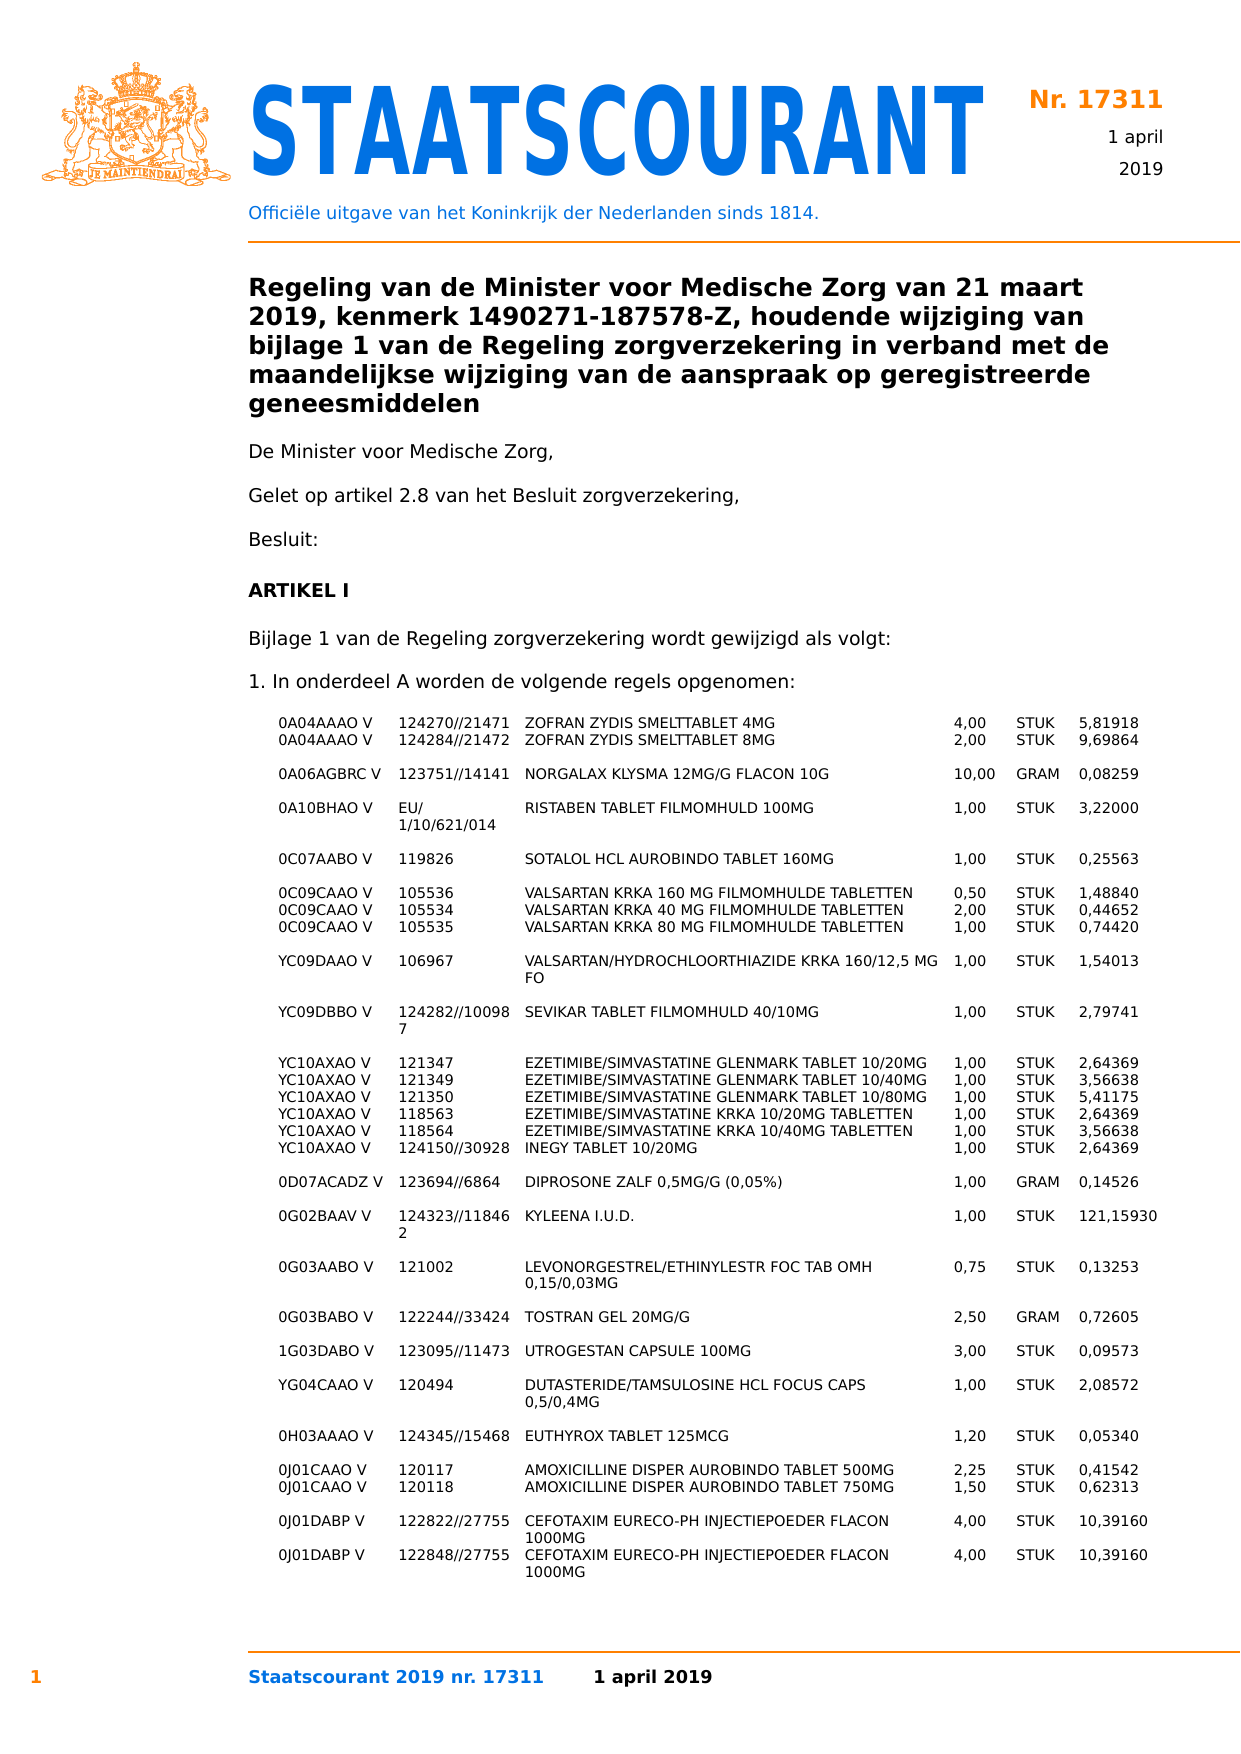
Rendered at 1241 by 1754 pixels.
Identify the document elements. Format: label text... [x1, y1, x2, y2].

table_cell EZETIMIBE/SIMVASTATINE GLENMARK TABLET 10/40MG [519, 1072, 948, 1089]
table_cell 0,05340 [1073, 1428, 1163, 1445]
table_cell YC10AXAO V [278, 1106, 392, 1123]
table_cell EU/1/10/621/014 [392, 800, 518, 834]
table_cell 105536 [392, 885, 518, 902]
table_cell 1,00 [948, 1123, 1010, 1139]
table_cell 1G03DABO V [278, 1343, 392, 1360]
table_cell STUK [1010, 1004, 1072, 1038]
table_cell 0,13253 [1073, 1259, 1163, 1292]
table_cell 4,00 [948, 1513, 1010, 1547]
table_cell [278, 1241, 1163, 1258]
table_cell 1,00 [948, 1089, 1010, 1106]
table_cell 0J01DABP V [278, 1513, 392, 1547]
table_cell 122244//33424 [392, 1309, 518, 1326]
text 1. In onderdeel A worden de volgende regels opgenomen: [248, 671, 1163, 693]
table_cell 0,09573 [1073, 1343, 1163, 1360]
table_cell 121002 [392, 1259, 518, 1292]
table_cell YC10AXAO V [278, 1072, 392, 1089]
table_cell 1,00 [948, 919, 1010, 936]
table_cell UTROGESTAN CAPSULE 100MG [519, 1343, 948, 1360]
subtitle ARTIKEL I [248, 580, 1163, 602]
text Gelet op artikel 2.8 van het Besluit zorgverzekering, [248, 484, 1163, 507]
table_cell 1,00 [948, 851, 1010, 868]
table_cell [278, 1581, 1163, 1598]
picture [41, 62, 231, 186]
table_cell STUK [1010, 1462, 1072, 1479]
table_cell [278, 868, 1163, 885]
table_cell CEFOTAXIM EURECO-PH INJECTIEPOEDER FLACON 1000MG [519, 1547, 948, 1581]
table_cell 2,64369 [1073, 1106, 1163, 1123]
table_cell YC10AXAO V [278, 1140, 392, 1157]
table_cell 1,00 [948, 1208, 1010, 1241]
table_cell 0J01CAAO V [278, 1462, 392, 1479]
table_cell [278, 1038, 1163, 1055]
table_cell 121349 [392, 1072, 518, 1089]
table_cell [278, 1157, 1163, 1173]
table_cell 120494 [392, 1377, 518, 1411]
table_cell 0G03AABO V [278, 1259, 392, 1292]
table_cell 1,00 [948, 1174, 1010, 1191]
table_cell 2,64369 [1073, 1140, 1163, 1157]
table_cell STUK [1010, 1377, 1072, 1411]
table_cell 0C07AABO V [278, 851, 392, 868]
table_cell 0,74420 [1073, 919, 1163, 936]
table_cell [278, 1293, 1163, 1309]
table_cell 0D07ACADZ V [278, 1174, 392, 1191]
table_cell 2,00 [948, 732, 1010, 749]
table_cell GRAM [1010, 1174, 1072, 1191]
table_header ZOFRAN ZYDIS SMELTTABLET 4MG [519, 715, 948, 732]
table_cell 3,00 [948, 1343, 1010, 1360]
table_cell STUK [1010, 851, 1072, 868]
table_cell 0,41542 [1073, 1462, 1163, 1479]
table_cell 0,25563 [1073, 851, 1163, 868]
table_header [25, 62, 248, 241]
table_cell YG04CAAO V [278, 1377, 392, 1411]
table_cell 0J01CAAO V [278, 1479, 392, 1496]
table_cell [278, 1360, 1163, 1377]
table_cell 105535 [392, 919, 518, 936]
table_cell 0,14526 [1073, 1174, 1163, 1191]
table_cell 1,00 [948, 1055, 1010, 1072]
table_cell 105534 [392, 902, 518, 919]
table_cell STUK [1010, 1428, 1072, 1445]
table_cell 0H03AAAO V [278, 1428, 392, 1445]
table_cell [278, 1496, 1163, 1513]
table_cell 10,00 [948, 766, 1010, 783]
table_cell STUK [1010, 1547, 1072, 1581]
table_cell 1,48840 [1073, 885, 1163, 902]
text Bijlage 1 van de Regeling zorgverzekering wordt gewijzigd als volgt: [248, 627, 1163, 649]
table_cell 122822//27755 [392, 1513, 518, 1547]
table_cell 9,69864 [1073, 732, 1163, 749]
table_cell STUK [1010, 919, 1072, 936]
table_cell 1,50 [948, 1479, 1010, 1496]
text De Minister voor Medische Zorg, [248, 441, 1163, 463]
table_cell 123694//6864 [392, 1174, 518, 1191]
table_cell CEFOTAXIM EURECO-PH INJECTIEPOEDER FLACON 1000MG [519, 1513, 948, 1547]
table_cell 0,44652 [1073, 902, 1163, 919]
table_cell 10,39160 [1073, 1513, 1163, 1547]
table_cell AMOXICILLINE DISPER AUROBINDO TABLET 500MG [519, 1462, 948, 1479]
table_header Nr. 17311 [998, 62, 1240, 121]
table_header 5,81918 [1073, 715, 1163, 732]
table_cell STUK [1010, 1479, 1072, 1496]
table_cell GRAM [1010, 766, 1072, 783]
table_cell 3,56638 [1073, 1123, 1163, 1139]
table_cell STUK [1010, 800, 1072, 834]
table_cell EZETIMIBE/SIMVASTATINE GLENMARK TABLET 10/20MG [519, 1055, 948, 1072]
table_cell LEVONORGESTREL/ETHINYLESTR FOC TAB OMH 0,15/0,03MG [519, 1259, 948, 1292]
table_header 124270//21471 [392, 715, 518, 732]
table_cell 0,50 [948, 885, 1010, 902]
table_cell 1,00 [948, 1377, 1010, 1411]
table_cell 1,00 [948, 800, 1010, 834]
table_cell [278, 1445, 1163, 1462]
table_cell STUK [1010, 1259, 1072, 1292]
table_cell 1 april [998, 121, 1240, 153]
table_header STUK [1010, 715, 1072, 732]
table_cell STUK [1010, 1513, 1072, 1547]
table_cell 2,79741 [1073, 1004, 1163, 1038]
table_cell 124345//15468 [392, 1428, 518, 1445]
table_cell 123095//11473 [392, 1343, 518, 1360]
table_cell VALSARTAN KRKA 40 MG FILMOMHULDE TABLETTEN [519, 902, 948, 919]
table_cell 1,00 [948, 953, 1010, 987]
table_cell 124323//118462 [392, 1208, 518, 1241]
table_cell 0G03BABO V [278, 1309, 392, 1326]
table_cell 0,08259 [1073, 766, 1163, 783]
table_cell 2019 [998, 153, 1240, 203]
table_cell 1,00 [948, 1140, 1010, 1157]
table_cell 122848//27755 [392, 1547, 518, 1581]
table_cell [278, 1326, 1163, 1343]
table_cell YC10AXAO V [278, 1089, 392, 1106]
table_cell STUK [1010, 1089, 1072, 1106]
table_cell 1,00 [948, 1004, 1010, 1038]
table_cell [278, 834, 1163, 851]
table_cell 1,20 [948, 1428, 1010, 1445]
table_cell STUK [1010, 953, 1072, 987]
table_cell 4,00 [948, 1547, 1010, 1581]
table_cell YC09DAAO V [278, 953, 392, 987]
table_header 4,00 [948, 715, 1010, 732]
table_cell RISTABEN TABLET FILMOMHULD 100MG [519, 800, 948, 834]
table_cell SEVIKAR TABLET FILMOMHULD 40/10MG [519, 1004, 948, 1038]
table_cell 119826 [392, 851, 518, 868]
table_cell [278, 1191, 1163, 1207]
table_cell 120117 [392, 1462, 518, 1479]
table_cell 0C09CAAO V [278, 885, 392, 902]
table_cell 0,72605 [1073, 1309, 1163, 1326]
table_header 0A04AAAO V [278, 715, 392, 732]
table_cell [278, 936, 1163, 953]
table_cell EUTHYROX TABLET 125MCG [519, 1428, 948, 1445]
table_cell ZOFRAN ZYDIS SMELTTABLET 8MG [519, 732, 948, 749]
table_cell [278, 749, 1163, 766]
table_cell STUK [1010, 1140, 1072, 1157]
table_cell 2,50 [948, 1309, 1010, 1326]
table_cell 2,08572 [1073, 1377, 1163, 1411]
table_cell 1,54013 [1073, 953, 1163, 987]
table_cell YC10AXAO V [278, 1055, 392, 1072]
subtitle Regeling van de Minister voor Medische Zorg van 21 maart 2019, kenmerk 1490271-187578-Z, houdende wijziging van bijlage 1 van de Regeling zorgverzekering in verband met de maandelijkse wijziging van de aanspraak op geregistreerde geneesmiddelen [248, 273, 1163, 419]
table_cell Officiële uitgave van het Koninkrijk der Nederlanden sinds 1814. [248, 203, 1240, 241]
table_header STAATSCOURANT [248, 62, 998, 203]
table_cell 0C09CAAO V [278, 919, 392, 936]
table_cell STUK [1010, 885, 1072, 902]
table_cell 10,39160 [1073, 1547, 1163, 1581]
table_cell TOSTRAN GEL 20MG/G [519, 1309, 948, 1326]
table_cell 2,25 [948, 1462, 1010, 1479]
table_cell 0G02BAAV V [278, 1208, 392, 1241]
table_cell STUK [1010, 1055, 1072, 1072]
table_cell 3,56638 [1073, 1072, 1163, 1089]
table_cell [278, 783, 1163, 800]
table_cell 0A04AAAO V [278, 732, 392, 749]
table_cell [278, 987, 1163, 1004]
table_cell 0C09CAAO V [278, 902, 392, 919]
table_cell 121350 [392, 1089, 518, 1106]
table_cell 2,00 [948, 902, 1010, 919]
table_cell VALSARTAN KRKA 160 MG FILMOMHULDE TABLETTEN [519, 885, 948, 902]
table_cell STUK [1010, 732, 1072, 749]
table_cell 0A06AGBRC V [278, 766, 392, 783]
table_cell 0,75 [948, 1259, 1010, 1292]
table_cell 1,00 [948, 1072, 1010, 1089]
table_cell VALSARTAN/HYDROCHLOORTHIAZIDE KRKA 160/12,5 MG FO [519, 953, 948, 987]
table_cell 124282//100987 [392, 1004, 518, 1038]
table_cell NORGALAX KLYSMA 12MG/G FLACON 10G [519, 766, 948, 783]
table_cell 120118 [392, 1479, 518, 1496]
table_cell 1,00 [948, 1106, 1010, 1123]
table_cell 118563 [392, 1106, 518, 1123]
table_cell 121347 [392, 1055, 518, 1072]
table_cell DUTASTERIDE/TAMSULOSINE HCL FOCUS CAPS 0,5/0,4MG [519, 1377, 948, 1411]
table_cell STUK [1010, 1106, 1072, 1123]
table_cell GRAM [1010, 1309, 1072, 1326]
table_cell 0,62313 [1073, 1479, 1163, 1496]
table_cell DIPROSONE ZALF 0,5MG/G (0,05%) [519, 1174, 948, 1191]
table_cell SOTALOL HCL AUROBINDO TABLET 160MG [519, 851, 948, 868]
table_cell 0A10BHAO V [278, 800, 392, 834]
table_cell EZETIMIBE/SIMVASTATINE GLENMARK TABLET 10/80MG [519, 1089, 948, 1106]
text Besluit: [248, 528, 1163, 550]
table_cell VALSARTAN KRKA 80 MG FILMOMHULDE TABLETTEN [519, 919, 948, 936]
table_cell STUK [1010, 1072, 1072, 1089]
table_cell 118564 [392, 1123, 518, 1139]
table_cell 123751//14141 [392, 766, 518, 783]
table_cell 3,22000 [1073, 800, 1163, 834]
table_cell STUK [1010, 902, 1072, 919]
table_cell STUK [1010, 1208, 1072, 1241]
table_cell YC10AXAO V [278, 1123, 392, 1139]
table_cell 2,64369 [1073, 1055, 1163, 1072]
table_cell 5,41175 [1073, 1089, 1163, 1106]
table_cell EZETIMIBE/SIMVASTATINE KRKA 10/20MG TABLETTEN [519, 1106, 948, 1123]
table_cell 0J01DABP V [278, 1547, 392, 1581]
table_cell EZETIMIBE/SIMVASTATINE KRKA 10/40MG TABLETTEN [519, 1123, 948, 1139]
table_cell STUK [1010, 1123, 1072, 1139]
table_cell 106967 [392, 953, 518, 987]
table_cell YC09DBBO V [278, 1004, 392, 1038]
table_cell KYLEENA I.U.D. [519, 1208, 948, 1241]
table_cell [278, 1411, 1163, 1428]
table_cell INEGY TABLET 10/20MG [519, 1140, 948, 1157]
table_cell STUK [1010, 1343, 1072, 1360]
table_cell 121,15930 [1073, 1208, 1163, 1241]
table_cell AMOXICILLINE DISPER AUROBINDO TABLET 750MG [519, 1479, 948, 1496]
table_cell 124284//21472 [392, 732, 518, 749]
table_cell 124150//30928 [392, 1140, 518, 1157]
